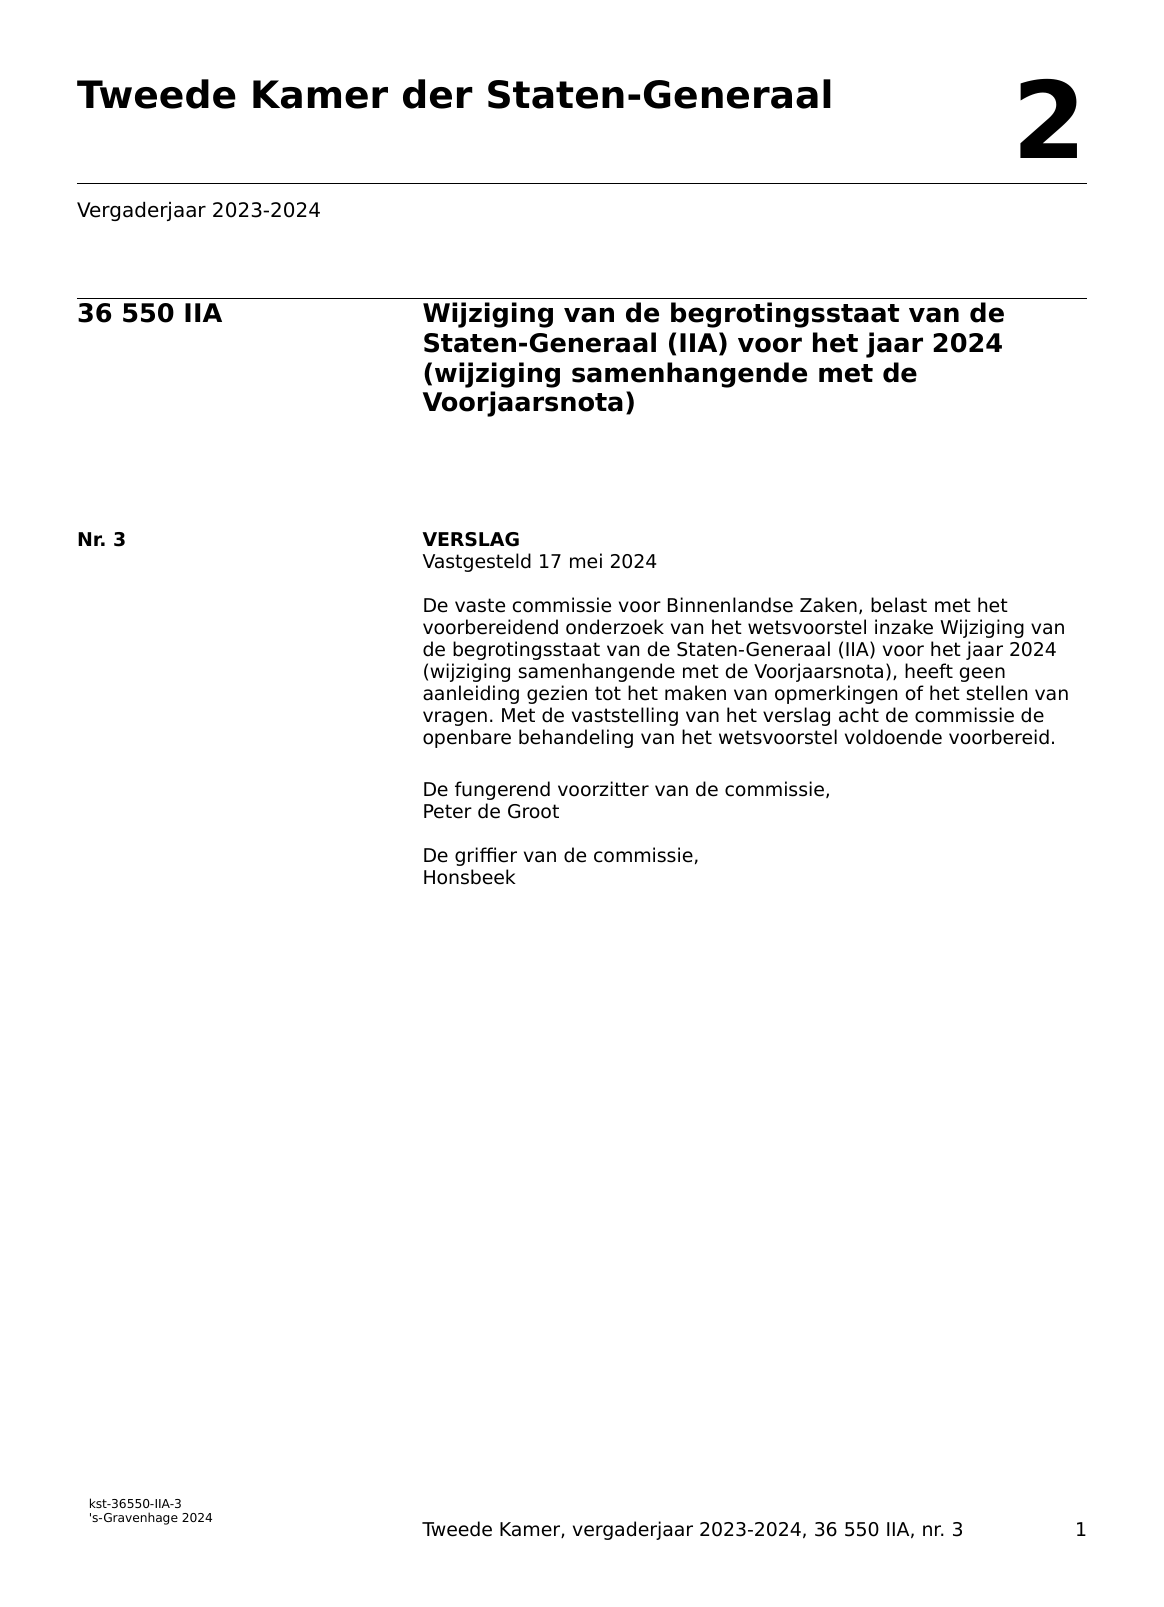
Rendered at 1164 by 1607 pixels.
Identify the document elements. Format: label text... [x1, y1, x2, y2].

text 's-Gravenhage 2024 [88, 1511, 323, 1525]
text De vaste commissie voor Binnenlandse Zaken, belast met het voorbereidend onderzoek van het wetsvoorstel inzake Wijziging van de begrotingsstaat van de Staten-Generaal (IIA) voor het jaar 2024 (wijziging samenhangende met de Voorjaarsnota), heeft geen aanleiding gezien tot het maken van opmerkingen of het stellen van vragen. Met de vaststelling van het verslag acht de commissie de openbare behandeling van het wetsvoorstel voldoende voorbereid. [422, 595, 1087, 749]
text De fungerend voorzitter van de commissie, Peter de Groot [422, 779, 1087, 823]
table_header Tweede Kamer der Staten-Generaal [77, 59, 886, 183]
text De griffier van de commissie, Honsbeek [422, 845, 1087, 889]
subtitle Nr. 3 VERSLAG [77, 529, 1087, 551]
table_header 2 [886, 59, 1087, 183]
text kst-36550-IIA-3 [88, 1497, 323, 1511]
text Vastgesteld 17 mei 2024 [422, 551, 1087, 573]
subtitle 36 550 IIA Wijziging van de begrotingsstaat van de Staten-Generaal (IIA) voor het jaar 2024 (wijziging samenhangende met de Voorjaarsnota) [77, 299, 1087, 418]
table_cell Vergaderjaar 2023-2024 [77, 184, 1087, 298]
